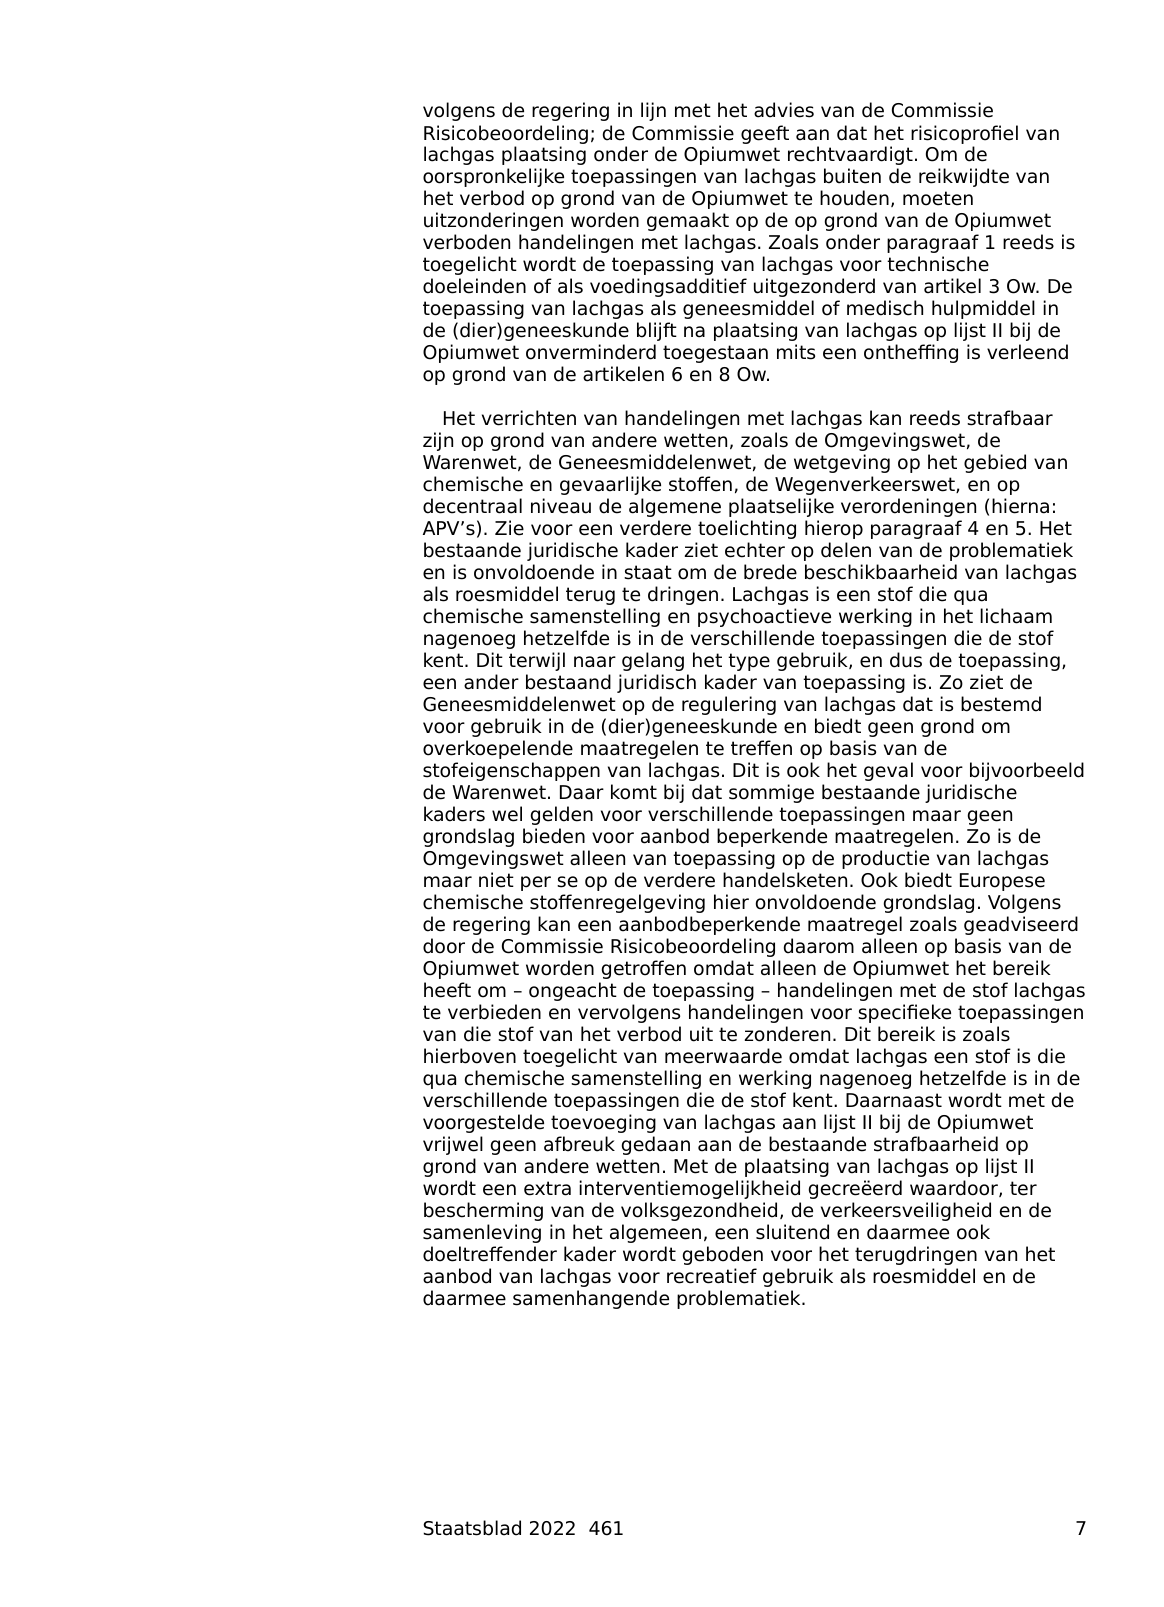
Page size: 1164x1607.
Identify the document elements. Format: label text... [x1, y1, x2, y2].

text volgens de regering in lijn met het advies van de Commissie Risicobeoordeling; de Commissie geeft aan dat het risicoprofiel van lachgas plaatsing onder de Opiumwet rechtvaardigt. Om de oorspronkelijke toepassingen van lachgas buiten de reikwijdte van het verbod op grond van de Opiumwet te houden, moeten uitzonderingen worden gemaakt op de op grond van de Opiumwet verboden handelingen met lachgas. Zoals onder paragraaf 1 reeds is toegelicht wordt de toepassing van lachgas voor technische doeleinden of als voedingsadditief uitgezonderd van artikel 3 Ow. De toepassing van lachgas als geneesmiddel of medisch hulpmiddel in de (dier)geneeskunde blijft na plaatsing van lachgas op lijst II bij de Opiumwet onverminderd toegestaan mits een ontheffing is verleend op grond van de artikelen 6 en 8 Ow. [422, 100, 1087, 386]
text Het verrichten van handelingen met lachgas kan reeds strafbaar zijn op grond van andere wetten, zoals de Omgevingswet, de Warenwet, de Geneesmiddelenwet, de wetgeving op het gebied van chemische en gevaarlijke stoffen, de Wegenverkeerswet, en op decentraal niveau de algemene plaatselijke verordeningen (hierna: APV’s). Zie voor een verdere toelichting hierop paragraaf 4 en 5. Het bestaande juridische kader ziet echter op delen van de problematiek en is onvoldoende in staat om de brede beschikbaarheid van lachgas als roesmiddel terug te dringen. Lachgas is een stof die qua chemische samenstelling en psychoactieve werking in het lichaam nagenoeg hetzelfde is in de verschillende toepassingen die de stof kent. Dit terwijl naar gelang het type gebruik, en dus de toepassing, een ander bestaand juridisch kader van toepassing is. Zo ziet de Geneesmiddelenwet op de regulering van lachgas dat is bestemd voor gebruik in de (dier)geneeskunde en biedt geen grond om overkoepelende maatregelen te treffen op basis van de stofeigenschappen van lachgas. Dit is ook het geval voor bijvoorbeeld de Warenwet. Daar komt bij dat sommige bestaande juridische kaders wel gelden voor verschillende toepassingen maar geen grondslag bieden voor aanbod beperkende maatregelen. Zo is de Omgevingswet alleen van toepassing op de productie van lachgas maar niet per se op de verdere handelsketen. Ook biedt Europese chemische stoffenregelgeving hier onvoldoende grondslag. Volgens de regering kan een aanbodbeperkende maatregel zoals geadviseerd door de Commissie Risicobeoordeling daarom alleen op basis van de Opiumwet worden getroffen omdat alleen de Opiumwet het bereik heeft om – ongeacht de toepassing – handelingen met de stof lachgas te verbieden en vervolgens handelingen voor specifieke toepassingen van die stof van het verbod uit te zonderen. Dit bereik is zoals hierboven toegelicht van meerwaarde omdat lachgas een stof is die qua chemische samenstelling en werking nagenoeg hetzelfde is in de verschillende toepassingen die de stof kent. Daarnaast wordt met de voorgestelde toevoeging van lachgas aan lijst II bij de Opiumwet vrijwel geen afbreuk gedaan aan de bestaande strafbaarheid op grond van andere wetten. Met de plaatsing van lachgas op lijst II wordt een extra interventiemogelijkheid gecreëerd waardoor, ter bescherming van de volksgezondheid, de verkeersveiligheid en de samenleving in het algemeen, een sluitend en daarmee ook doeltreffender kader wordt geboden voor het terugdringen van het aanbod van lachgas voor recreatief gebruik als roesmiddel en de daarmee samenhangende problematiek. [422, 408, 1087, 1309]
